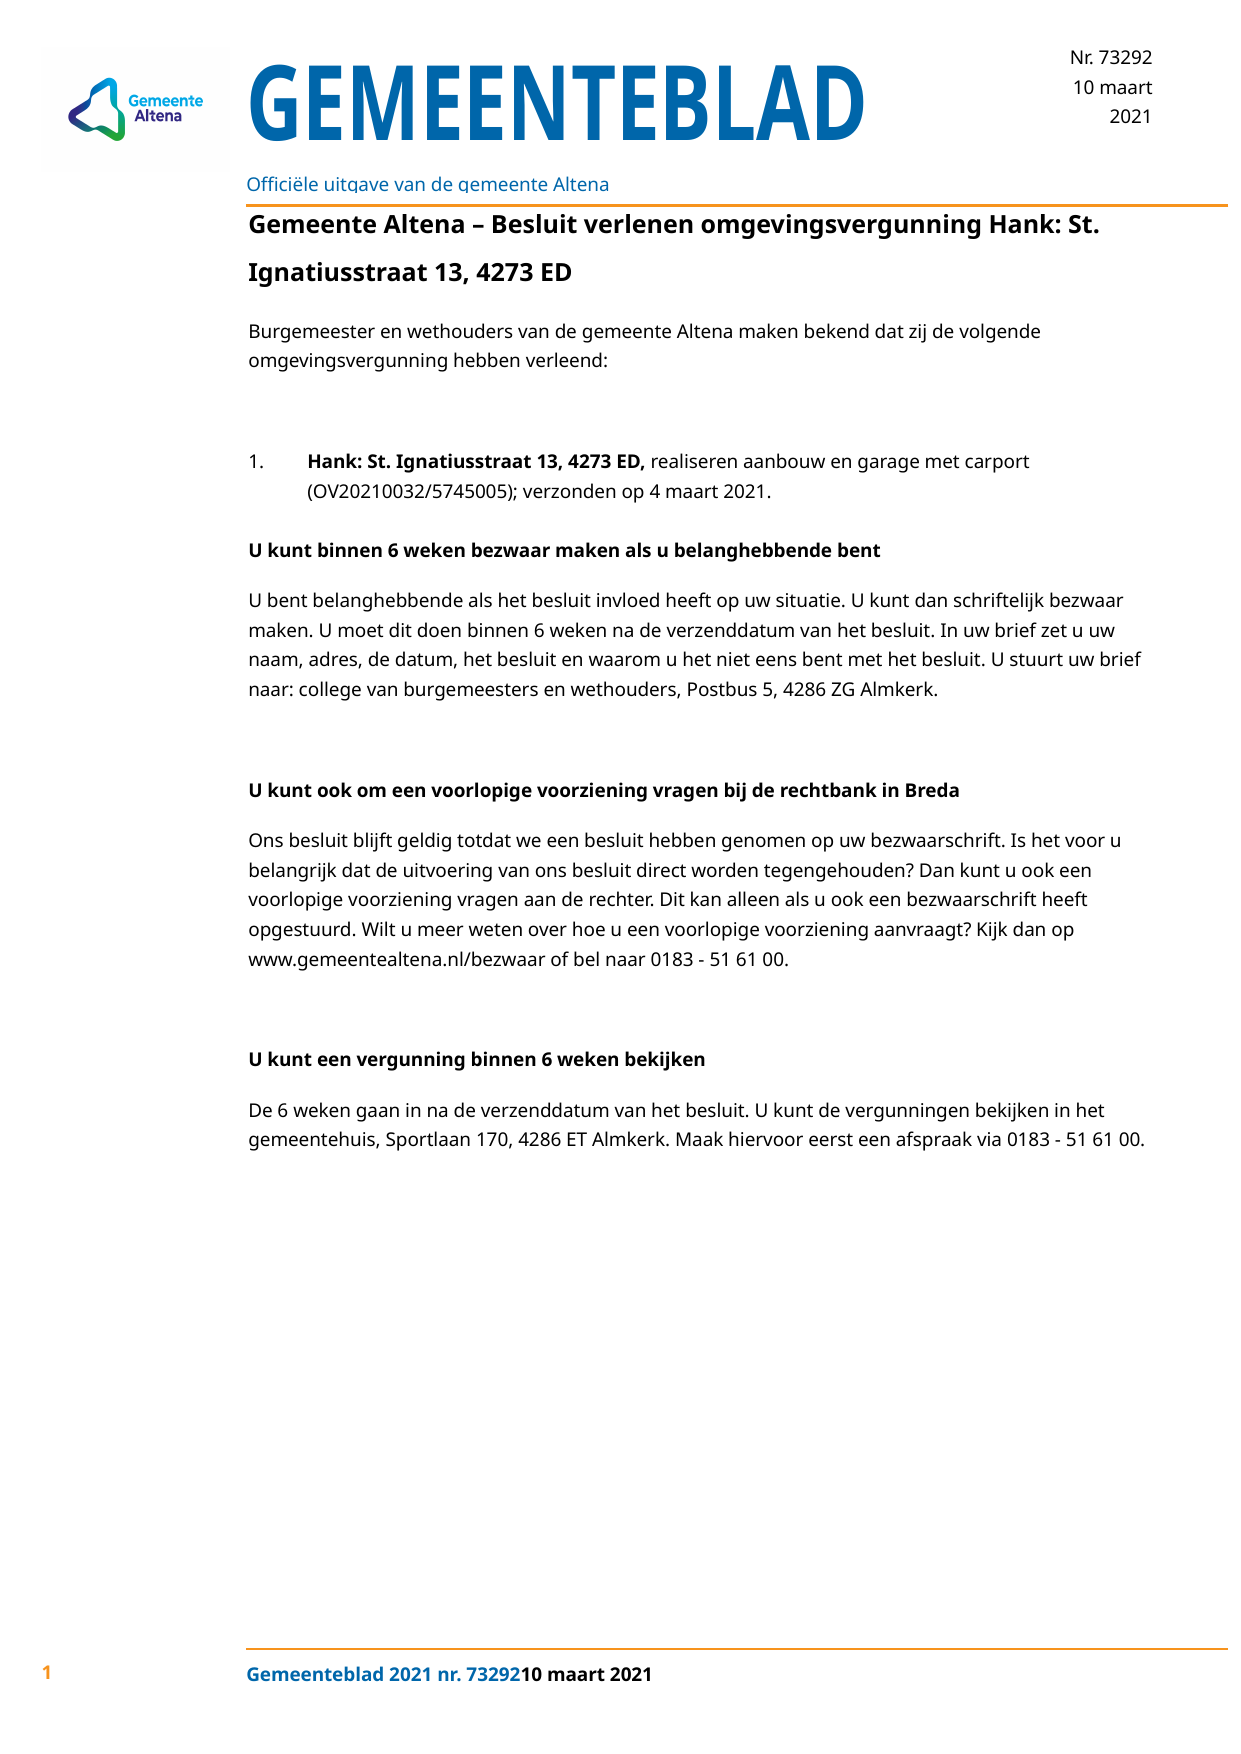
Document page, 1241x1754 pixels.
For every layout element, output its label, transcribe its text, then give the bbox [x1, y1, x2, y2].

picture [41, 47, 231, 172]
text U bent belanghebbende als het besluit invloed heeft op uw situatie. U kunt dan schriftelijk bezwaar maken. U moet dit doen binnen 6 weken na de verzenddatum van het besluit. In uw brief zet u uw naam, adres, de datum, het besluit en waarom u het niet eens bent met het besluit. U stuurt uw brief naar: college van burgemeesters en wethouders, Postbus 5, 4286 ZG Almkerk. [248, 587, 1152, 702]
text De 6 weken gaan in na de verzenddatum van het besluit. U kunt de vergunningen bekijken in het gemeentehuis, Sportlaan 170, 4286 ET Almkerk. Maak hiervoor eerst een afspraak via 0183 - 51 61 00. [248, 1097, 1152, 1152]
list Hank: St. Ignatiusstraat 13, 4273 ED, realiseren aanbouw en garage met carport (OV20210032/5745005); verzonden op 4 maart 2021. [248, 448, 1152, 504]
text Gemeente Altena – Besluit verlenen omgevingsvergunning Hank: St. Ignatiusstraat 13, 4273 ED [248, 207, 1152, 288]
text Burgemeester en wethouders van de gemeente Altena maken bekend dat zij de volgende omgevingsvergunning hebben verleend: [248, 318, 1152, 373]
text U kunt een vergunning binnen 6 weken bekijken [248, 1047, 1152, 1072]
text Ons besluit blijft geldig totdat we een besluit hebben genomen op uw bezwaarschrift. Is het voor u belangrijk dat de uitvoering van ons besluit direct worden tegengehouden? Dan kunt u ook een voorlopige voorziening vragen aan de rechter. Dit kan alleen als u ook een bezwaarschrift heeft opgestuurd. Wilt u meer weten over hoe u een voorlopige voorziening aanvraagt? Kijk dan op www.gemeentealtena.nl/bezwaar of bel naar 0183 - 51 61 00. [248, 827, 1152, 972]
text U kunt ook om een voorlopige voorziening vragen bij de rechtbank in Breda [248, 777, 1152, 803]
text U kunt binnen 6 weken bezwaar maken als u belanghebbende bent [248, 537, 1152, 563]
